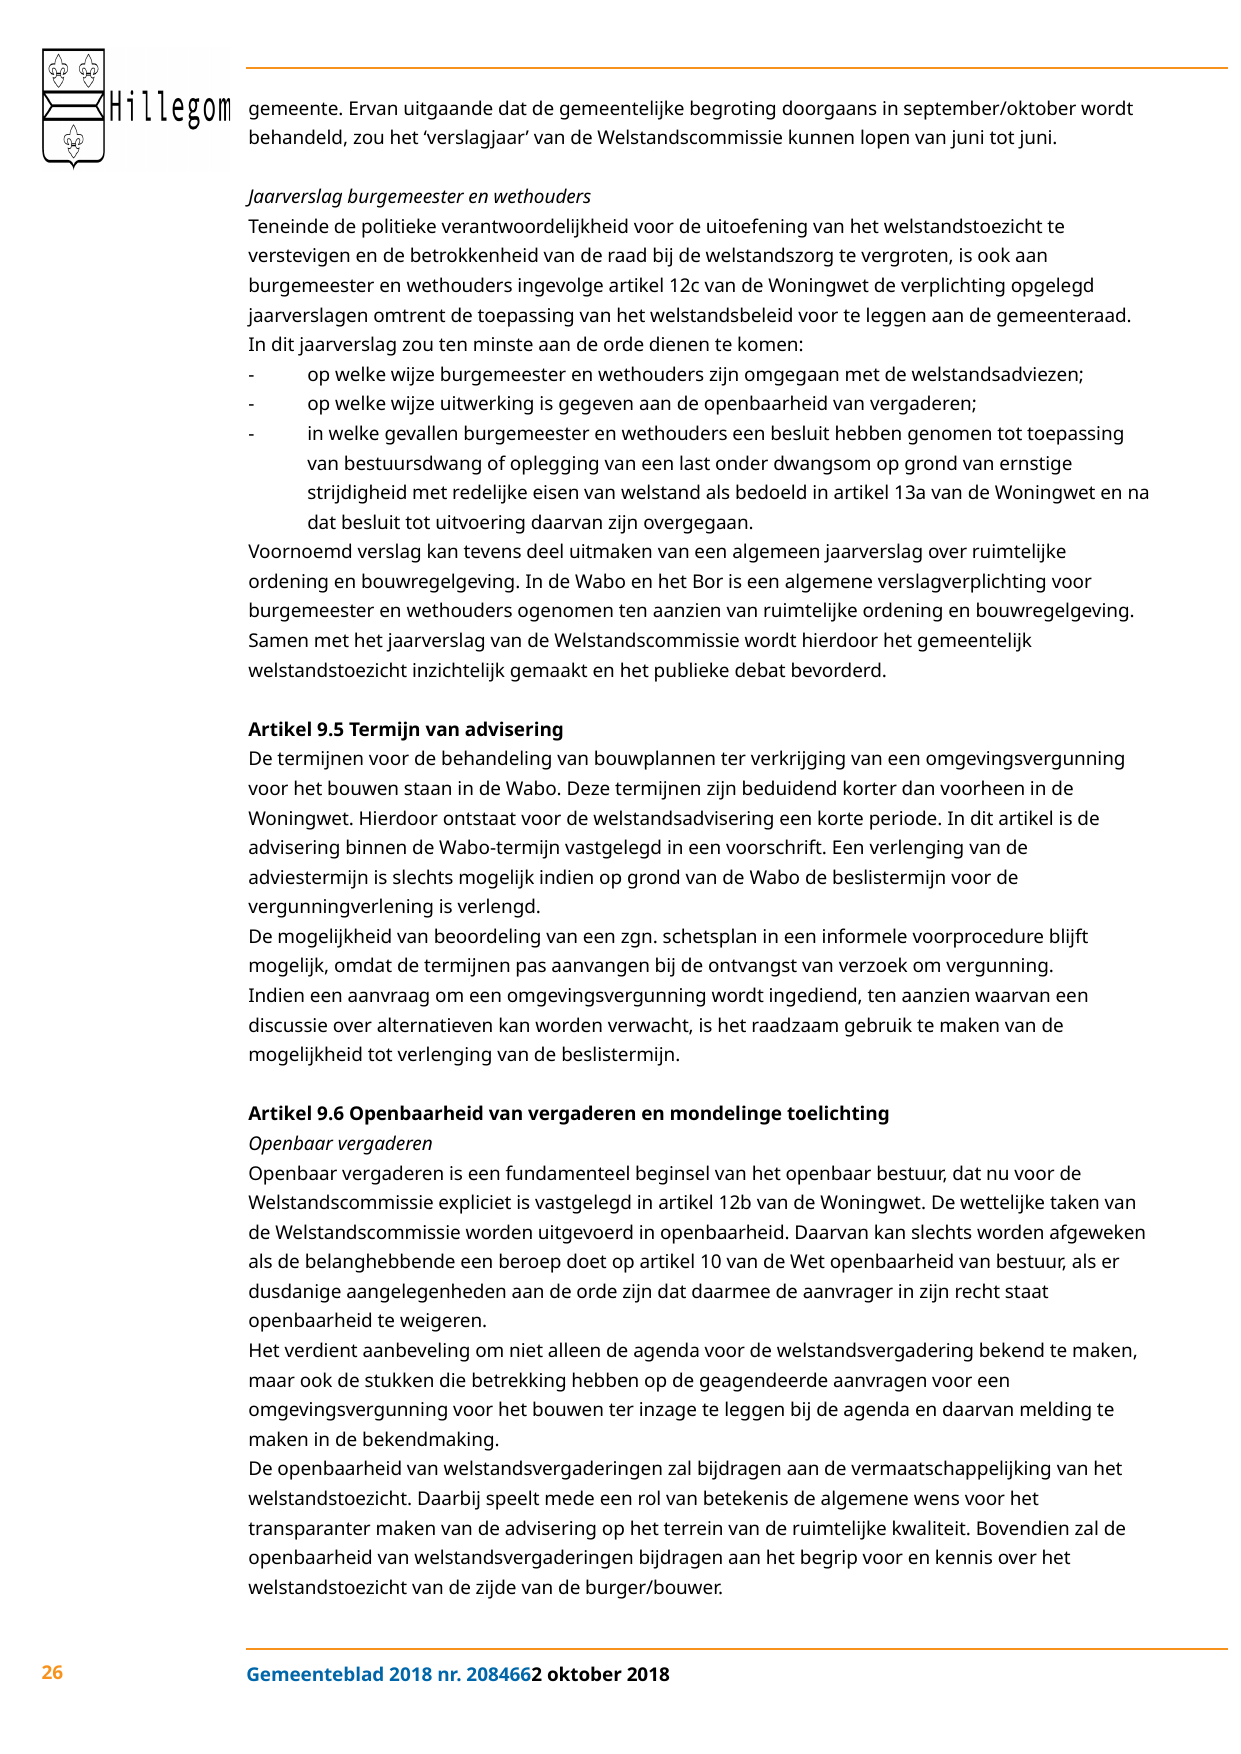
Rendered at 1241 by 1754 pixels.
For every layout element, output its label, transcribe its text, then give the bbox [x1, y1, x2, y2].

text Openbaar vergaderen [248, 1130, 1152, 1156]
text Jaarverslag burgemeester en wethouders [248, 183, 1152, 209]
list op welke wijze burgemeester en wethouders zijn omgegaan met de welstandsadviezen; [248, 361, 1152, 387]
text De mogelijkheid van beoordeling van een zgn. schetsplan in een informele voorprocedure blijft mogelijk, omdat de termijnen pas aanvangen bij de ontvangst van verzoek om vergunning. [248, 923, 1152, 978]
text De termijnen voor de behandeling van bouwplannen ter verkrijging van een omgevingsvergunning voor het bouwen staan in de Wabo. Deze termijnen zijn beduidend korter dan voorheen in de Woningwet. Hierdoor ontstaat voor de welstandsadvisering een korte periode. In dit artikel is de advisering binnen de Wabo-termijn vastgelegd in een voorschrift. Een verlenging van de adviestermijn is slechts mogelijk indien op grond van de Wabo de beslistermijn voor de vergunningverlening is verlengd. [248, 746, 1152, 919]
text Artikel 9.6 Openbaarheid van vergaderen en mondelinge toelichting [248, 1101, 1152, 1126]
text gemeente. Ervan uitgaande dat de gemeentelijke begroting doorgaans in september/oktober wordt behandeld, zou het ‘verslagjaar’ van de Welstandscommissie kunnen lopen van juni tot juni. [248, 95, 1152, 150]
text Indien een aanvraag om een omgevingsvergunning wordt ingediend, ten aanzien waarvan een discussie over alternatieven kan worden verwacht, is het raadzaam gebruik te maken van de mogelijkheid tot verlenging van de beslistermijn. [248, 982, 1152, 1067]
list op welke wijze uitwerking is gegeven aan de openbaarheid van vergaderen; [248, 391, 1152, 416]
text Voornoemd verslag kan tevens deel uitmaken van een algemeen jaarverslag over ruimtelijke ordening en bouwregelgeving. In de Wabo en het Bor is een algemene verslagverplichting voor burgemeester en wethouders ogenomen ten aanzien van ruimtelijke ordening en bouwregelgeving. Samen met het jaarverslag van de Welstandscommissie wordt hierdoor het gemeentelijk welstandstoezicht inzichtelijk gemaakt en het publieke debat bevorderd. [248, 538, 1152, 683]
text Openbaar vergaderen is een fundamenteel beginsel van het openbaar bestuur, dat nu voor de Welstandscommissie expliciet is vastgelegd in artikel 12b van de Woningwet. De wettelijke taken van de Welstandscommissie worden uitgevoerd in openbaarheid. Daarvan kan slechts worden afgeweken als de belanghebbende een beroep doet op artikel 10 van de Wet openbaarheid van bestuur, als er dusdanige aangelegenheden aan de orde zijn dat daarmee de aanvrager in zijn recht staat openbaarheid te weigeren. [248, 1160, 1152, 1333]
text Artikel 9.5 Termijn van advisering [248, 716, 1152, 742]
picture [41, 47, 231, 172]
text De openbaarheid van welstandsvergaderingen zal bijdragen aan de vermaatschappelijking van het welstandstoezicht. Daarbij speelt mede een rol van betekenis de algemene wens voor het transparanter maken van de advisering op het terrein van de ruimtelijke kwaliteit. Bovendien zal de openbaarheid van welstandsvergaderingen bijdragen aan het begrip voor en kennis over het welstandstoezicht van de zijde van de burger/bouwer. [248, 1456, 1152, 1600]
list in welke gevallen burgemeester en wethouders een besluit hebben genomen tot toepassing van bestuursdwang of oplegging van een last onder dwangsom op grond van ernstige strijdigheid met redelijke eisen van welstand als bedoeld in artikel 13a van de Woningwet en na dat besluit tot uitvoering daarvan zijn overgegaan. [248, 420, 1152, 535]
text Teneinde de politieke verantwoordelijkheid voor de uitoefening van het welstandstoezicht te verstevigen en de betrokkenheid van de raad bij de welstandszorg te vergroten, is ook aan burgemeester en wethouders ingevolge artikel 12c van de Woningwet de verplichting opgelegd jaarverslagen omtrent de toepassing van het welstandsbeleid voor te leggen aan de gemeenteraad. In dit jaarverslag zou ten minste aan de orde dienen te komen: [248, 213, 1152, 357]
text Het verdient aanbeveling om niet alleen de agenda voor de welstandsvergadering bekend te maken, maar ook de stukken die betrekking hebben op de geagendeerde aanvragen voor een omgevingsvergunning voor het bouwen ter inzage te leggen bij de agenda en daarvan melding te maken in de bekendmaking. [248, 1337, 1152, 1452]
